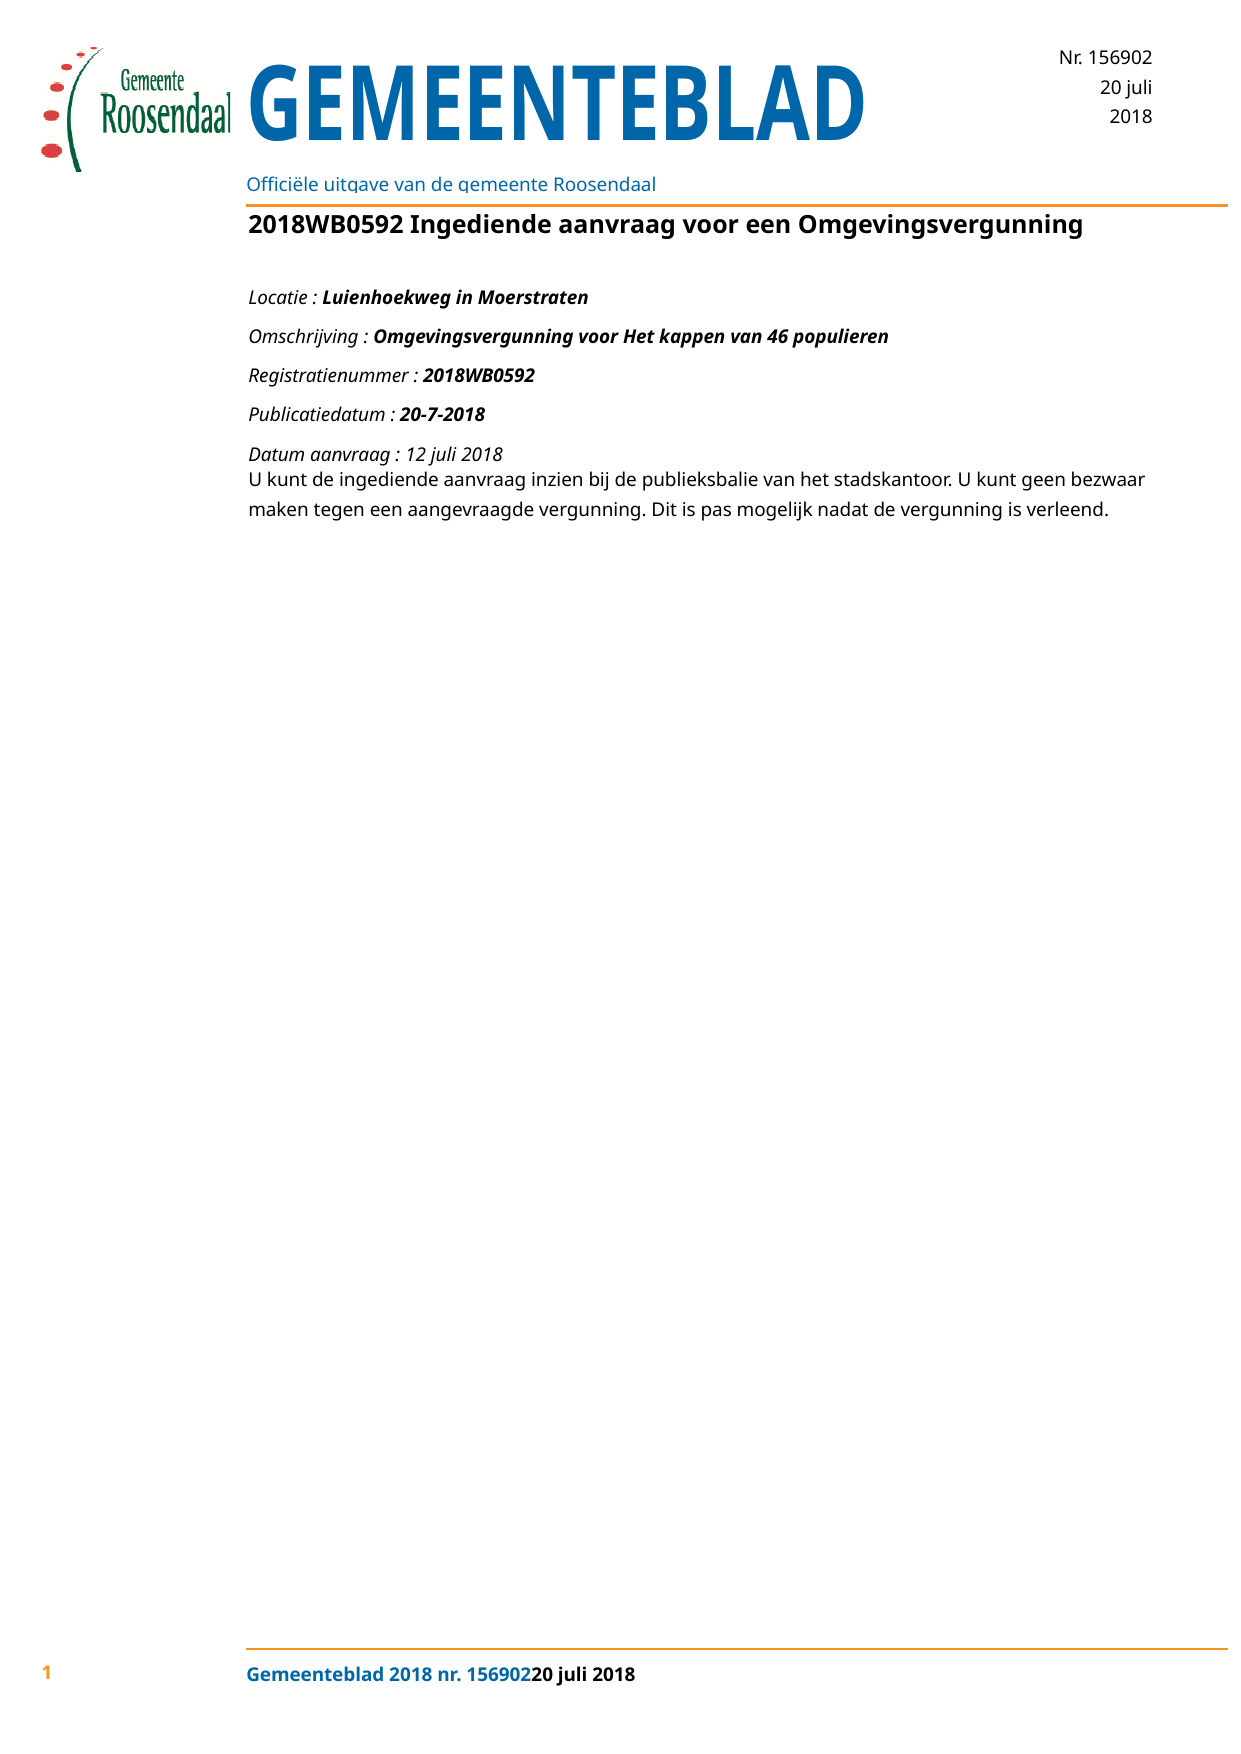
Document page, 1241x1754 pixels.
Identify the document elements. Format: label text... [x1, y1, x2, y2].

text 2018WB0592 Ingediende aanvraag voor een Omgevingsvergunning [248, 207, 1152, 241]
text U kunt de ingediende aanvraag inzien bij de publieksbalie van het stadskantoor. U kunt geen bezwaar maken tegen een aangevraagde vergunning. Dit is pas mogelijk nadat de vergunning is verleend. [248, 467, 1152, 522]
text Registratienummer : 2018WB0592 [248, 362, 1152, 388]
text Datum aanvraag : 12 juli 2018 [248, 441, 1152, 467]
text Locatie : Luienhoekweg in Moerstraten [248, 284, 1152, 309]
text Publicatiedatum : 20-7-2018 [248, 402, 1152, 427]
text Omschrijving : Omgevingsvergunning voor Het kappen van 46 populieren [248, 323, 1152, 349]
picture [41, 47, 231, 172]
